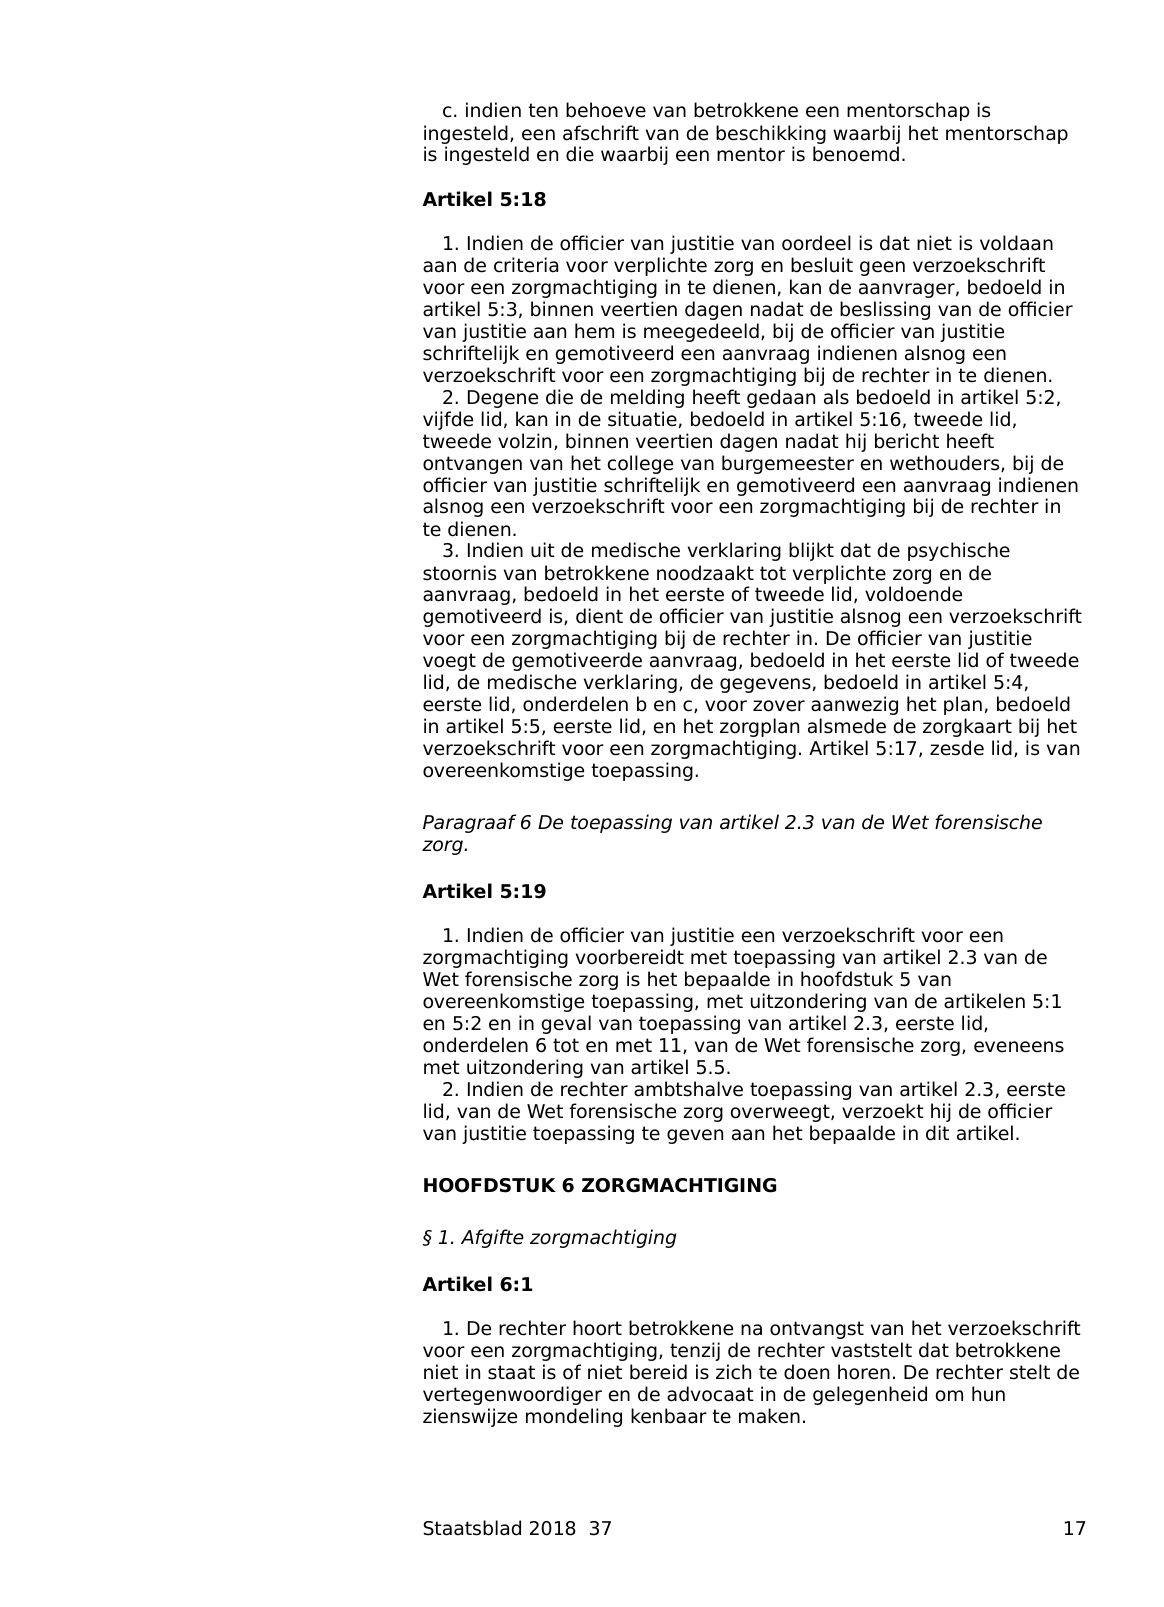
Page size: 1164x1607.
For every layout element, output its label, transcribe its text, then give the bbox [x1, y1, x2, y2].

text 1. Indien de officier van justitie een verzoekschrift voor een zorgmachtiging voorbereidt met toepassing van artikel 2.3 van de Wet forensische zorg is het bepaalde in hoofdstuk 5 van overeenkomstige toepassing, met uitzondering van de artikelen 5:1 en 5:2 en in geval van toepassing van artikel 2.3, eerste lid, onderdelen 6 tot en met 11, van de Wet forensische zorg, eveneens met uitzondering van artikel 5.5. [422, 925, 1087, 1079]
text 2. Degene die de melding heeft gedaan als bedoeld in artikel 5:2, vijfde lid, kan in de situatie, bedoeld in artikel 5:16, tweede lid, tweede volzin, binnen veertien dagen nadat hij bericht heeft ontvangen van het college van burgemeester en wethouders, bij de officier van justitie schriftelijk en gemotiveerd een aanvraag indienen alsnog een verzoekschrift voor een zorgmachtiging bij de rechter in te dienen. [422, 387, 1087, 540]
text 3. Indien uit de medische verklaring blijkt dat de psychische stoornis van betrokkene noodzaakt tot verplichte zorg en de aanvraag, bedoeld in het eerste of tweede lid, voldoende gemotiveerd is, dient de officier van justitie alsnog een verzoekschrift voor een zorgmachtiging bij de rechter in. De officier van justitie voegt de gemotiveerde aanvraag, bedoeld in het eerste lid of tweede lid, de medische verklaring, de gegevens, bedoeld in artikel 5:4, eerste lid, onderdelen b en c, voor zover aanwezig het plan, bedoeld in artikel 5:5, eerste lid, en het zorgplan alsmede de zorgkaart bij het verzoekschrift voor een zorgmachtiging. Artikel 5:17, zesde lid, is van overeenkomstige toepassing. [422, 540, 1087, 782]
subtitle Artikel 5:18 [422, 188, 1087, 211]
subtitle HOOFDSTUK 6 ZORGMACHTIGING [422, 1175, 1087, 1197]
text 1. De rechter hoort betrokkene na ontvangst van het verzoekschrift voor een zorgmachtiging, tenzij de rechter vaststelt dat betrokkene niet in staat is of niet bereid is zich te doen horen. De rechter stelt de vertegenwoordiger en de advocaat in de gelegenheid om hun zienswijze mondeling kenbaar te maken. [422, 1318, 1087, 1428]
subtitle Artikel 5:19 [422, 881, 1087, 903]
text 1. Indien de officier van justitie van oordeel is dat niet is voldaan aan de criteria voor verplichte zorg en besluit geen verzoekschrift voor een zorgmachtiging in te dienen, kan de aanvrager, bedoeld in artikel 5:3, binnen veertien dagen nadat de beslissing van de officier van justitie aan hem is meegedeeld, bij de officier van justitie schriftelijk en gemotiveerd een aanvraag indienen alsnog een verzoekschrift voor een zorgmachtiging bij de rechter in te dienen. [422, 233, 1087, 387]
text 2. Indien de rechter ambtshalve toepassing van artikel 2.3, eerste lid, van de Wet forensische zorg overweegt, verzoekt hij de officier van justitie toepassing te geven aan het bepaalde in dit artikel. [422, 1079, 1087, 1145]
subtitle § 1. Afgifte zorgmachtiging [422, 1227, 1087, 1249]
subtitle Artikel 6:1 [422, 1274, 1087, 1296]
subtitle Paragraaf 6 De toepassing van artikel 2.3 van de Wet forensische zorg. [422, 812, 1087, 856]
text c. indien ten behoeve van betrokkene een mentorschap is ingesteld, een afschrift van de beschikking waarbij het mentorschap is ingesteld en die waarbij een mentor is benoemd. [422, 100, 1087, 166]
